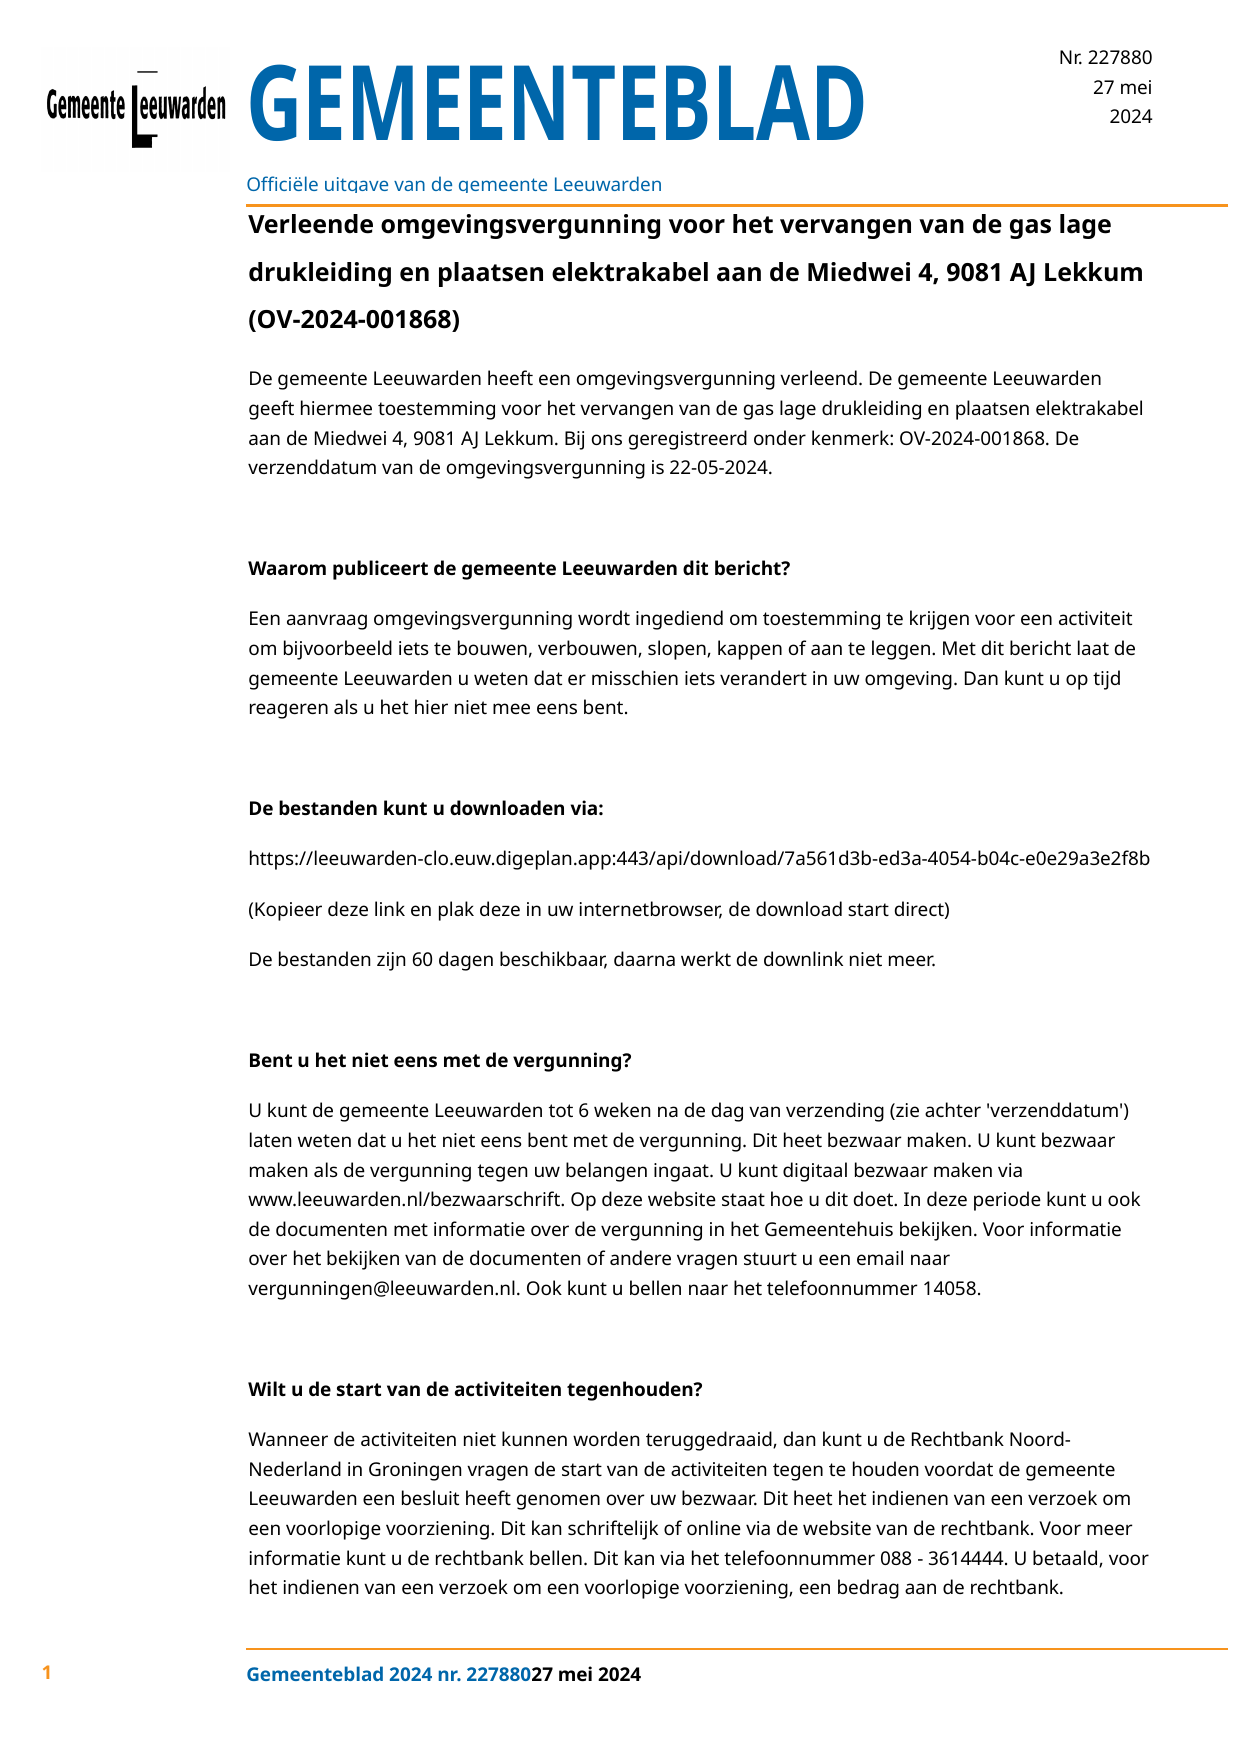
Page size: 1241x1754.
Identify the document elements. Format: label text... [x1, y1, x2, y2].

text Bent u het niet eens met de vergunning? [248, 1047, 1152, 1073]
text Wilt u de start van de activiteiten tegenhouden? [248, 1376, 1152, 1402]
text (Kopieer deze link en plak deze in uw internetbrowser, de download start direct) [248, 896, 1152, 922]
text Een aanvraag omgevingsvergunning wordt ingediend om toestemming te krijgen voor een activiteit om bijvoorbeeld iets te bouwen, verbouwen, slopen, kappen of aan te leggen. Met dit bericht laat de gemeente Leeuwarden u weten dat er misschien iets verandert in uw omgeving. Dan kunt u op tijd reageren als u het hier niet mee eens bent. [248, 606, 1152, 720]
text De gemeente Leeuwarden heeft een omgevingsvergunning verleend. De gemeente Leeuwarden geeft hiermee toestemming voor het vervangen van de gas lage drukleiding en plaatsen elektrakabel aan de Miedwei 4, 9081 AJ Lekkum. Bij ons geregistreerd onder kenmerk: OV-2024-001868. De verzenddatum van de omgevingsvergunning is 22-05-2024. [248, 366, 1152, 480]
picture [41, 47, 231, 172]
text De bestanden zijn 60 dagen beschikbaar, daarna werkt de downlink niet meer. [248, 946, 1152, 972]
text Waarom publiceert de gemeente Leeuwarden dit bericht? [248, 555, 1152, 581]
text https://leeuwarden-clo.euw.digeplan.app:443/api/download/7a561d3b-ed3a-4054-b04c-e0e29a3e2f8b [248, 846, 1152, 871]
text U kunt de gemeente Leeuwarden tot 6 weken na de dag van verzending (zie achter 'verzenddatum') laten weten dat u het niet eens bent met de vergunning. Dit heet bezwaar maken. U kunt bezwaar maken als de vergunning tegen uw belangen ingaat. U kunt digitaal bezwaar maken via www.leeuwarden.nl/bezwaarschrift. Op deze website staat hoe u dit doet. In deze periode kunt u ook de documenten met informatie over de vergunning in het Gemeentehuis bekijken. Voor informatie over het bekijken van de documenten of andere vragen stuurt u een email naar vergunningen@leeuwarden.nl. Ook kunt u bellen naar het telefoonnummer 14058. [248, 1098, 1152, 1301]
text Verleende omgevingsvergunning voor het vervangen van de gas lage drukleiding en plaatsen elektrakabel aan de Miedwei 4, 9081 AJ Lekkum (OV-2024-001868) [248, 207, 1152, 336]
text De bestanden kunt u downloaden via: [248, 795, 1152, 821]
text Wanneer de activiteiten niet kunnen worden teruggedraaid, dan kunt u de Rechtbank Noord-Nederland in Groningen vragen de start van de activiteiten tegen te houden voordat de gemeente Leeuwarden een besluit heeft genomen over uw bezwaar. Dit heet het indienen van een verzoek om een voorlopige voorziening. Dit kan schriftelijk of online via de website van de rechtbank. Voor meer informatie kunt u de rechtbank bellen. Dit kan via het telefoonnummer 088 - 3614444. U betaald, voor het indienen van een verzoek om een voorlopige voorziening, een bedrag aan de rechtbank. [248, 1426, 1152, 1600]
